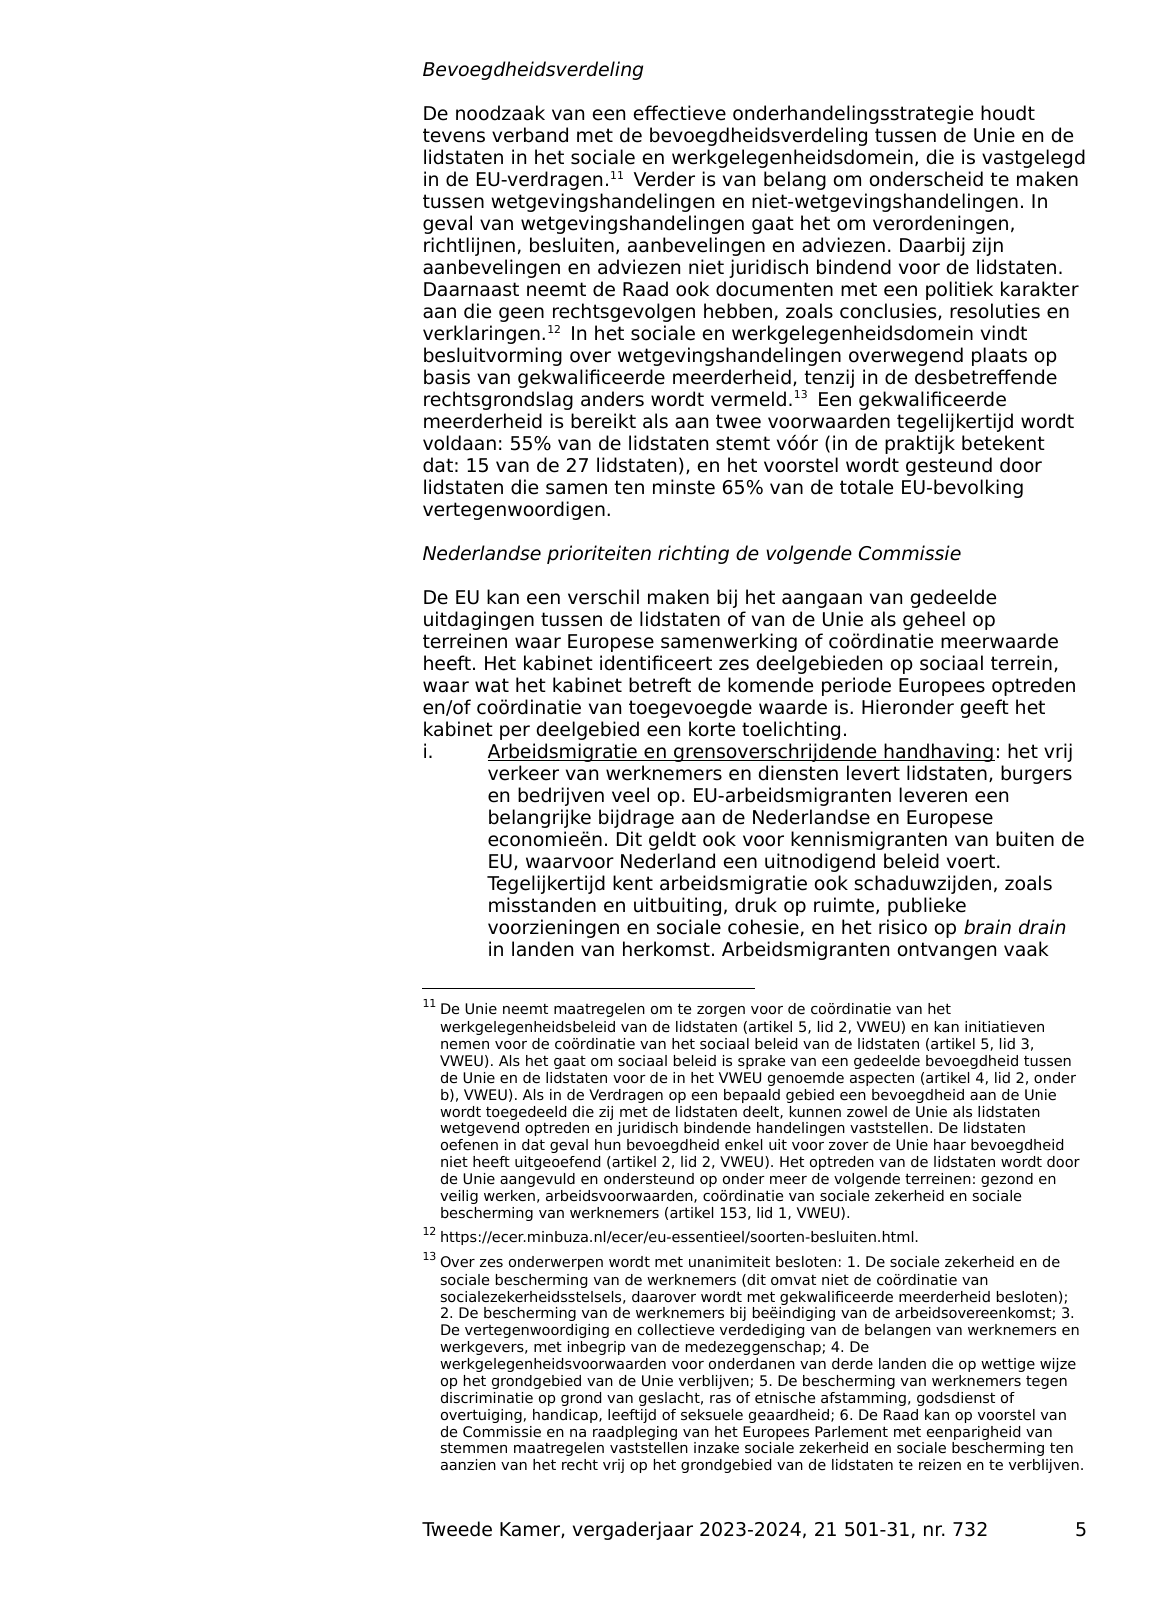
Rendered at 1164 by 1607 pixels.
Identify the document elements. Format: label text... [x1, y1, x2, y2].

subtitle Bevoegdheidsverdeling [422, 59, 1087, 81]
text Over zes onderwerpen wordt met unanimiteit besloten: 1. De sociale zekerheid en de sociale bescherming van de werknemers (dit omvat niet de coördinatie van socialezekerheidsstelsels, daarover wordt met gekwalificeerde meerderheid besloten); 2. De bescherming van de werknemers bij beëindiging van de arbeidsovereenkomst; 3. De vertegenwoordiging en collectieve verdediging van de belangen van werknemers en werkgevers, met inbegrip van de medezeggenschap; 4. De werkgelegenheidsvoorwaarden voor onderdanen van derde landen die op wettige wijze op het grondgebied van de Unie verblijven; 5. De bescherming van werknemers tegen discriminatie op grond van geslacht, ras of etnische afstamming, godsdienst of overtuiging, handicap, leeftijd of seksuele geaardheid; 6. De Raad kan op voorstel van de Commissie en na raadpleging van het Europees Parlement met eenparigheid van stemmen maatregelen vaststellen inzake sociale zekerheid en sociale bescherming ten aanzien van het recht vrij op het grondgebied van de lidstaten te reizen en te verblijven. [422, 1250, 1087, 1474]
text De noodzaak van een effectieve onderhandelingsstrategie houdt tevens verband met de bevoegdheidsverdeling tussen de Unie en de lidstaten in het sociale en werkgelegenheidsdomein, die is vastgelegd in de EU-verdragen. Verder is van belang om onderscheid te maken tussen wetgevingshandelingen en niet-wetgevingshandelingen. In geval van wetgevingshandelingen gaat het om verordeningen, richtlijnen, besluiten, aanbevelingen en adviezen. Daarbij zijn aanbevelingen en adviezen niet juridisch bindend voor de lidstaten. Daarnaast neemt de Raad ook documenten met een politiek karakter aan die geen rechtsgevolgen hebben, zoals conclusies, resoluties en verklaringen. In het sociale en werkgelegenheidsdomein vindt besluitvorming over wetgevingshandelingen overwegend plaats op basis van gekwalificeerde meerderheid, tenzij in de desbetreffende rechtsgrondslag anders wordt vermeld. Een gekwalificeerde meerderheid is bereikt als aan twee voorwaarden tegelijkertijd wordt voldaan: 55% van de lidstaten stemt vóór (in de praktijk betekent dat: 15 van de 27 lidstaten), en het voorstel wordt gesteund door lidstaten die samen ten minste 65% van de totale EU-bevolking vertegenwoordigen. [422, 103, 1087, 521]
subtitle Nederlandse prioriteiten richting de volgende Commissie [422, 543, 1087, 565]
text i. Arbeidsmigratie en grensoverschrijdende handhaving: het vrij verkeer van werknemers en diensten levert lidstaten, burgers en bedrijven veel op. EU-arbeidsmigranten leveren een belangrijke bijdrage aan de Nederlandse en Europese economieën. Dit geldt ook voor kennismigranten van buiten de EU, waarvoor Nederland een uitnodigend beleid voert. Tegelijkertijd kent arbeidsmigratie ook schaduwzijden, zoals misstanden en uitbuiting, druk op ruimte, publieke voorzieningen en sociale cohesie, en het risico op brain drain in landen van herkomst. Arbeidsmigranten ontvangen vaak [422, 741, 1087, 961]
text https://ecer.minbuza.nl/ecer/eu-essentieel/soorten-besluiten.html. [422, 1225, 1087, 1247]
text De Unie neemt maatregelen om te zorgen voor de coördinatie van het werkgelegenheidsbeleid van de lidstaten (artikel 5, lid 2, VWEU) en kan initiatieven nemen voor de coördinatie van het sociaal beleid van de lidstaten (artikel 5, lid 3, VWEU). Als het gaat om sociaal beleid is sprake van een gedeelde bevoegdheid tussen de Unie en de lidstaten voor de in het VWEU genoemde aspecten (artikel 4, lid 2, onder b), VWEU). Als in de Verdragen op een bepaald gebied een bevoegdheid aan de Unie wordt toegedeeld die zij met de lidstaten deelt, kunnen zowel de Unie als lidstaten wetgevend optreden en juridisch bindende handelingen vaststellen. De lidstaten oefenen in dat geval hun bevoegdheid enkel uit voor zover de Unie haar bevoegdheid niet heeft uitgeoefend (artikel 2, lid 2, VWEU). Het optreden van de lidstaten wordt door de Unie aangevuld en ondersteund op onder meer de volgende terreinen: gezond en veilig werken, arbeidsvoorwaarden, coördinatie van sociale zekerheid en sociale bescherming van werknemers (artikel 153, lid 1, VWEU). [422, 997, 1087, 1222]
text De EU kan een verschil maken bij het aangaan van gedeelde uitdagingen tussen de lidstaten of van de Unie als geheel op terreinen waar Europese samenwerking of coördinatie meerwaarde heeft. Het kabinet identificeert zes deelgebieden op sociaal terrein, waar wat het kabinet betreft de komende periode Europees optreden en/of coördinatie van toegevoegde waarde is. Hieronder geeft het kabinet per deelgebied een korte toelichting. [422, 587, 1087, 741]
